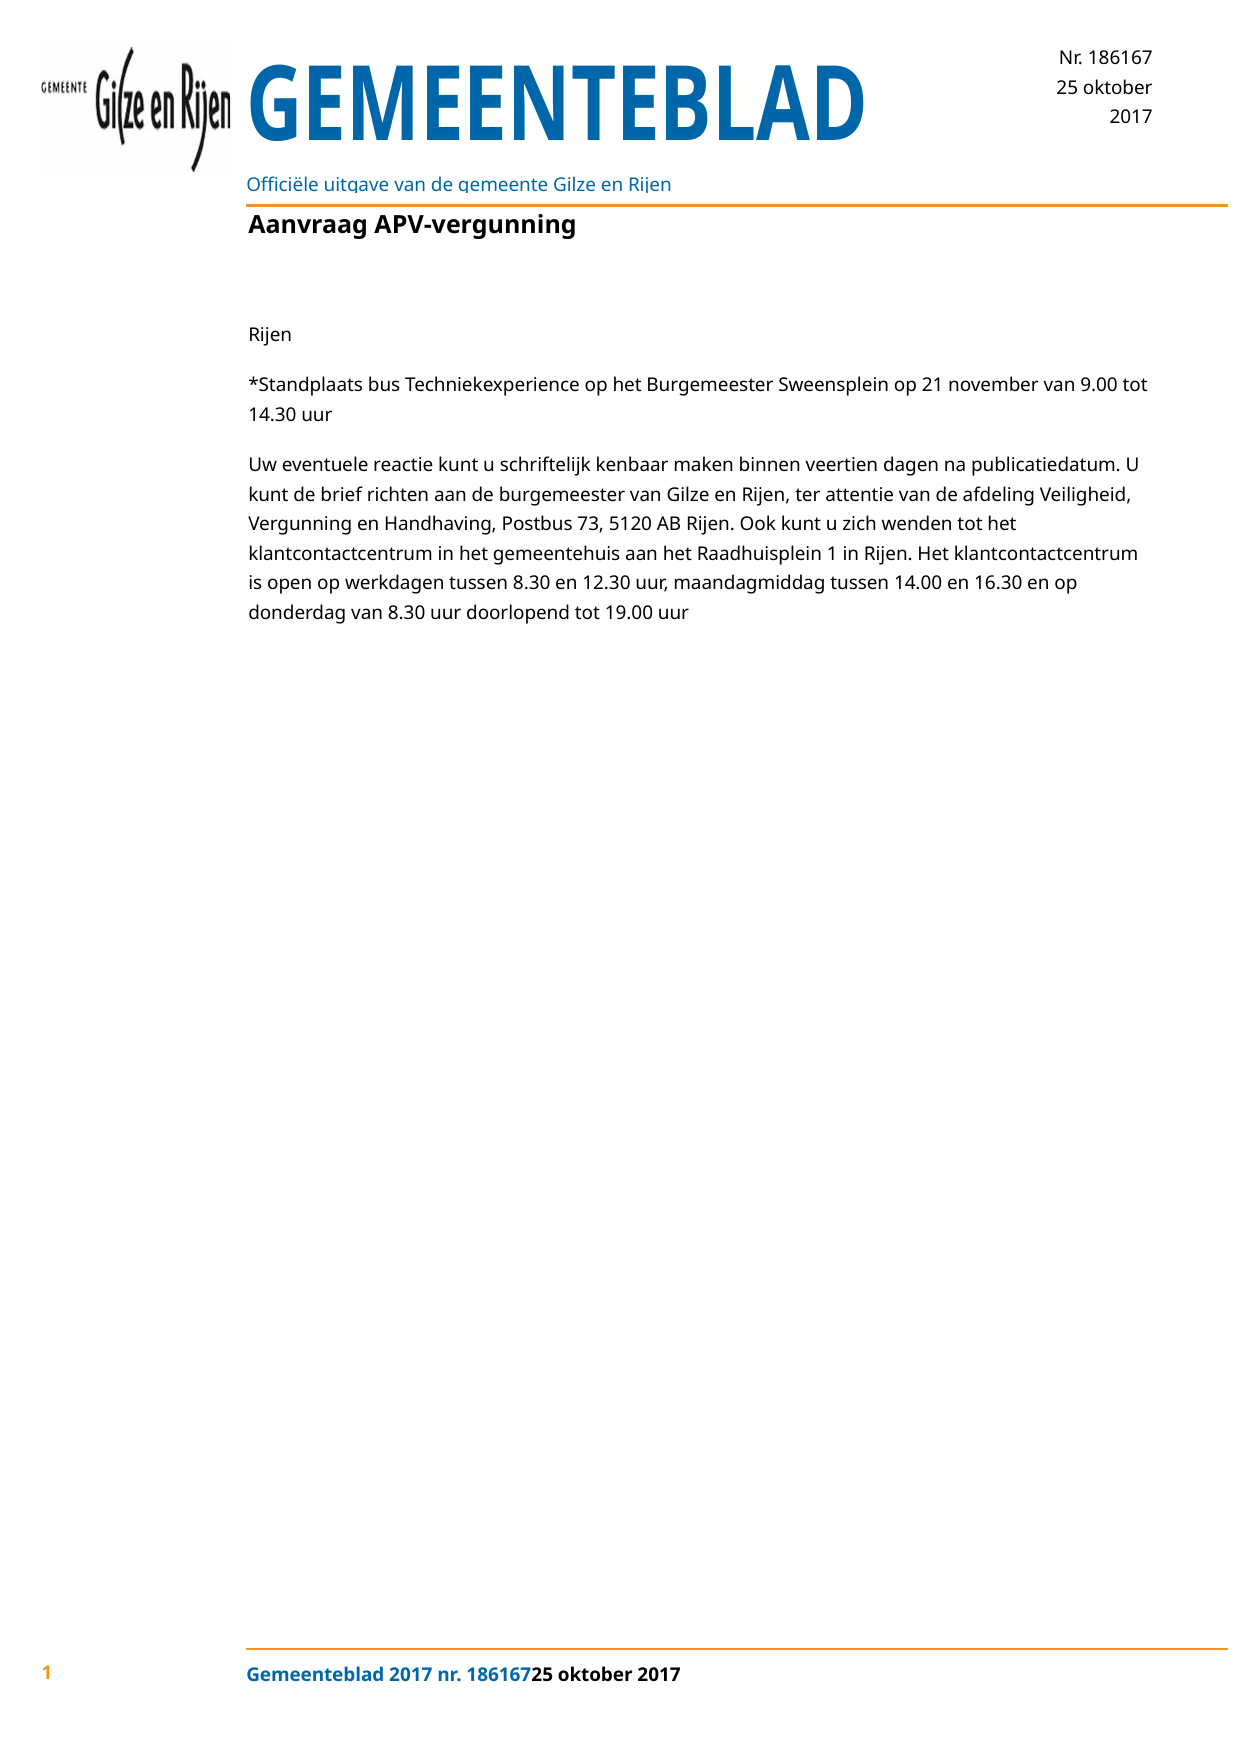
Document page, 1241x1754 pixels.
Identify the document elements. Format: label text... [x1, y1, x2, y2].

picture [41, 47, 231, 172]
text Rijen [248, 321, 1152, 346]
text Aanvraag APV-vergunning [248, 207, 1152, 241]
text *Standplaats bus Techniekexperience op het Burgemeester Sweensplein op 21 november van 9.00 tot 14.30 uur [248, 371, 1152, 426]
text Uw eventuele reactie kunt u schriftelijk kenbaar maken binnen veertien dagen na publicatiedatum. U kunt de brief richten aan de burgemeester van Gilze en Rijen, ter attentie van de afdeling Veiligheid, Vergunning en Handhaving, Postbus 73, 5120 AB Rijen. Ook kunt u zich wenden tot het klantcontactcentrum in het gemeentehuis aan het Raadhuisplein 1 in Rijen. Het klantcontactcentrum is open op werkdagen tussen 8.30 en 12.30 uur, maandagmiddag tussen 14.00 en 16.30 en op donderdag van 8.30 uur doorlopend tot 19.00 uur [248, 451, 1152, 625]
